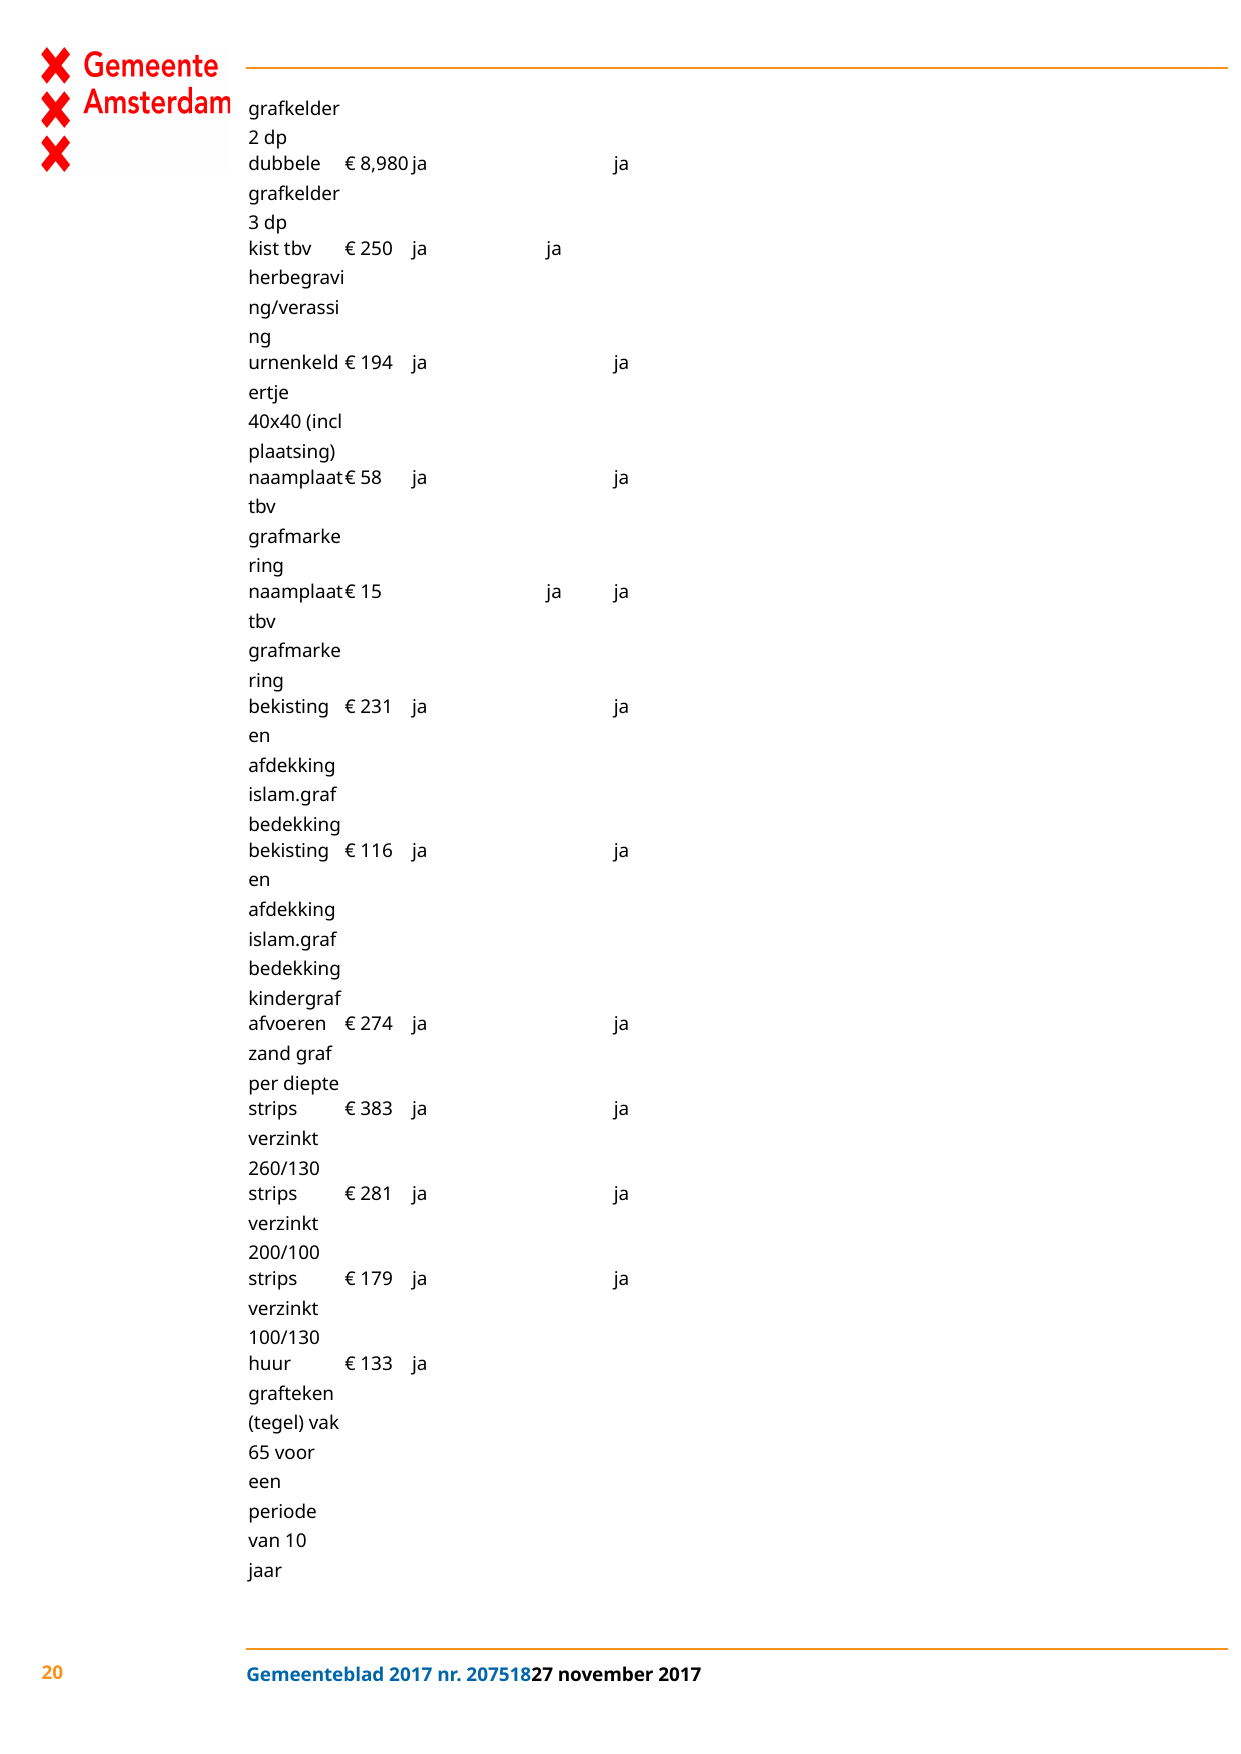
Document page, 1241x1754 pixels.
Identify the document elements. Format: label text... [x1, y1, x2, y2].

table_cell huur grafteken (tegel) vak 65 voor een periode van 10 jaar [248, 1350, 344, 1583]
table_cell [748, 1583, 815, 1609]
table_cell [546, 95, 613, 150]
table_cell afvoeren zand graf per diepte [248, 1011, 344, 1096]
table_cell € 274 [345, 1011, 412, 1096]
table_cell kist tbv herbegraving/verassing [248, 235, 344, 349]
table_cell € 383 [345, 1096, 412, 1180]
table_cell [748, 350, 815, 464]
table_cell [412, 1583, 546, 1609]
table_cell [345, 95, 412, 150]
table_cell € 15 [345, 579, 412, 693]
table_cell [748, 693, 815, 837]
table_cell strips verzinkt 100/130 [248, 1265, 344, 1350]
table_cell € 58 [345, 464, 412, 578]
table_cell [546, 1265, 613, 1350]
table_cell [748, 1096, 815, 1180]
table_cell ja [614, 693, 748, 837]
table_cell [546, 1096, 613, 1180]
table_cell bekisting en afdekking islam.grafbedekking kindergraf [248, 837, 344, 1011]
table_cell [748, 1011, 815, 1096]
table_cell ja [412, 1265, 546, 1350]
table_cell [546, 693, 613, 837]
table_cell [546, 1350, 613, 1583]
table_cell ja [412, 1350, 546, 1583]
table_cell ja [412, 1011, 546, 1096]
table_cell [546, 1011, 613, 1096]
table_cell [546, 1583, 613, 1609]
table_cell [546, 350, 613, 464]
table_cell € 194 [345, 350, 412, 464]
table_cell [248, 1583, 344, 1609]
table_cell naamplaat tbv grafmarkering [248, 579, 344, 693]
table_cell ja [614, 464, 748, 578]
table_cell ja [412, 350, 546, 464]
table_cell € 281 [345, 1180, 412, 1265]
table_cell [748, 1350, 815, 1583]
table_cell strips verzinkt 260/130 [248, 1096, 344, 1180]
table_cell ja [546, 235, 613, 349]
table_cell strips verzinkt 200/100 [248, 1180, 344, 1265]
table_cell ja [614, 579, 748, 693]
table_cell [748, 1265, 815, 1350]
table_cell ja [614, 1265, 748, 1350]
table_cell ja [614, 1096, 748, 1180]
table_cell ja [614, 150, 748, 235]
table_cell ja [614, 837, 748, 1011]
table_cell ja [614, 1180, 748, 1265]
table_cell [748, 95, 815, 150]
table_cell € 116 [345, 837, 412, 1011]
table_cell € 133 [345, 1350, 412, 1583]
table_cell ja [412, 693, 546, 837]
table_cell € 231 [345, 693, 412, 837]
table_cell ja [412, 464, 546, 578]
table_cell [614, 95, 748, 150]
table_cell ja [614, 1011, 748, 1096]
table_cell grafkelder 2 dp [248, 95, 344, 150]
table_cell urnenkeldertje 40x40 (incl plaatsing) [248, 350, 344, 464]
table_cell [546, 1180, 613, 1265]
table_cell [748, 1180, 815, 1265]
table_cell dubbele grafkelder 3 dp [248, 150, 344, 235]
table_cell ja [546, 579, 613, 693]
table_cell ja [412, 235, 546, 349]
table_cell € 8,980 [345, 150, 412, 235]
table_cell bekisting en afdekking islam.grafbedekking [248, 693, 344, 837]
table_cell ja [412, 837, 546, 1011]
table_cell [748, 150, 815, 235]
table_cell [546, 150, 613, 235]
table_cell ja [412, 1180, 546, 1265]
table_cell [546, 464, 613, 578]
table_cell [748, 579, 815, 693]
table_cell € 179 [345, 1265, 412, 1350]
table_cell [345, 1583, 412, 1609]
table_cell [412, 95, 546, 150]
table_cell [748, 837, 815, 1011]
table_cell ja [614, 350, 748, 464]
table_cell € 250 [345, 235, 412, 349]
table_cell [614, 1583, 748, 1609]
table_cell [412, 579, 546, 693]
table_cell naamplaat tbv grafmarkering [248, 464, 344, 578]
table_cell [614, 235, 748, 349]
table_cell ja [412, 150, 546, 235]
table_cell [614, 1350, 748, 1583]
table_cell [546, 837, 613, 1011]
table_cell [748, 464, 815, 578]
table_cell ja [412, 1096, 546, 1180]
picture [41, 47, 231, 172]
table_cell [748, 235, 815, 349]
